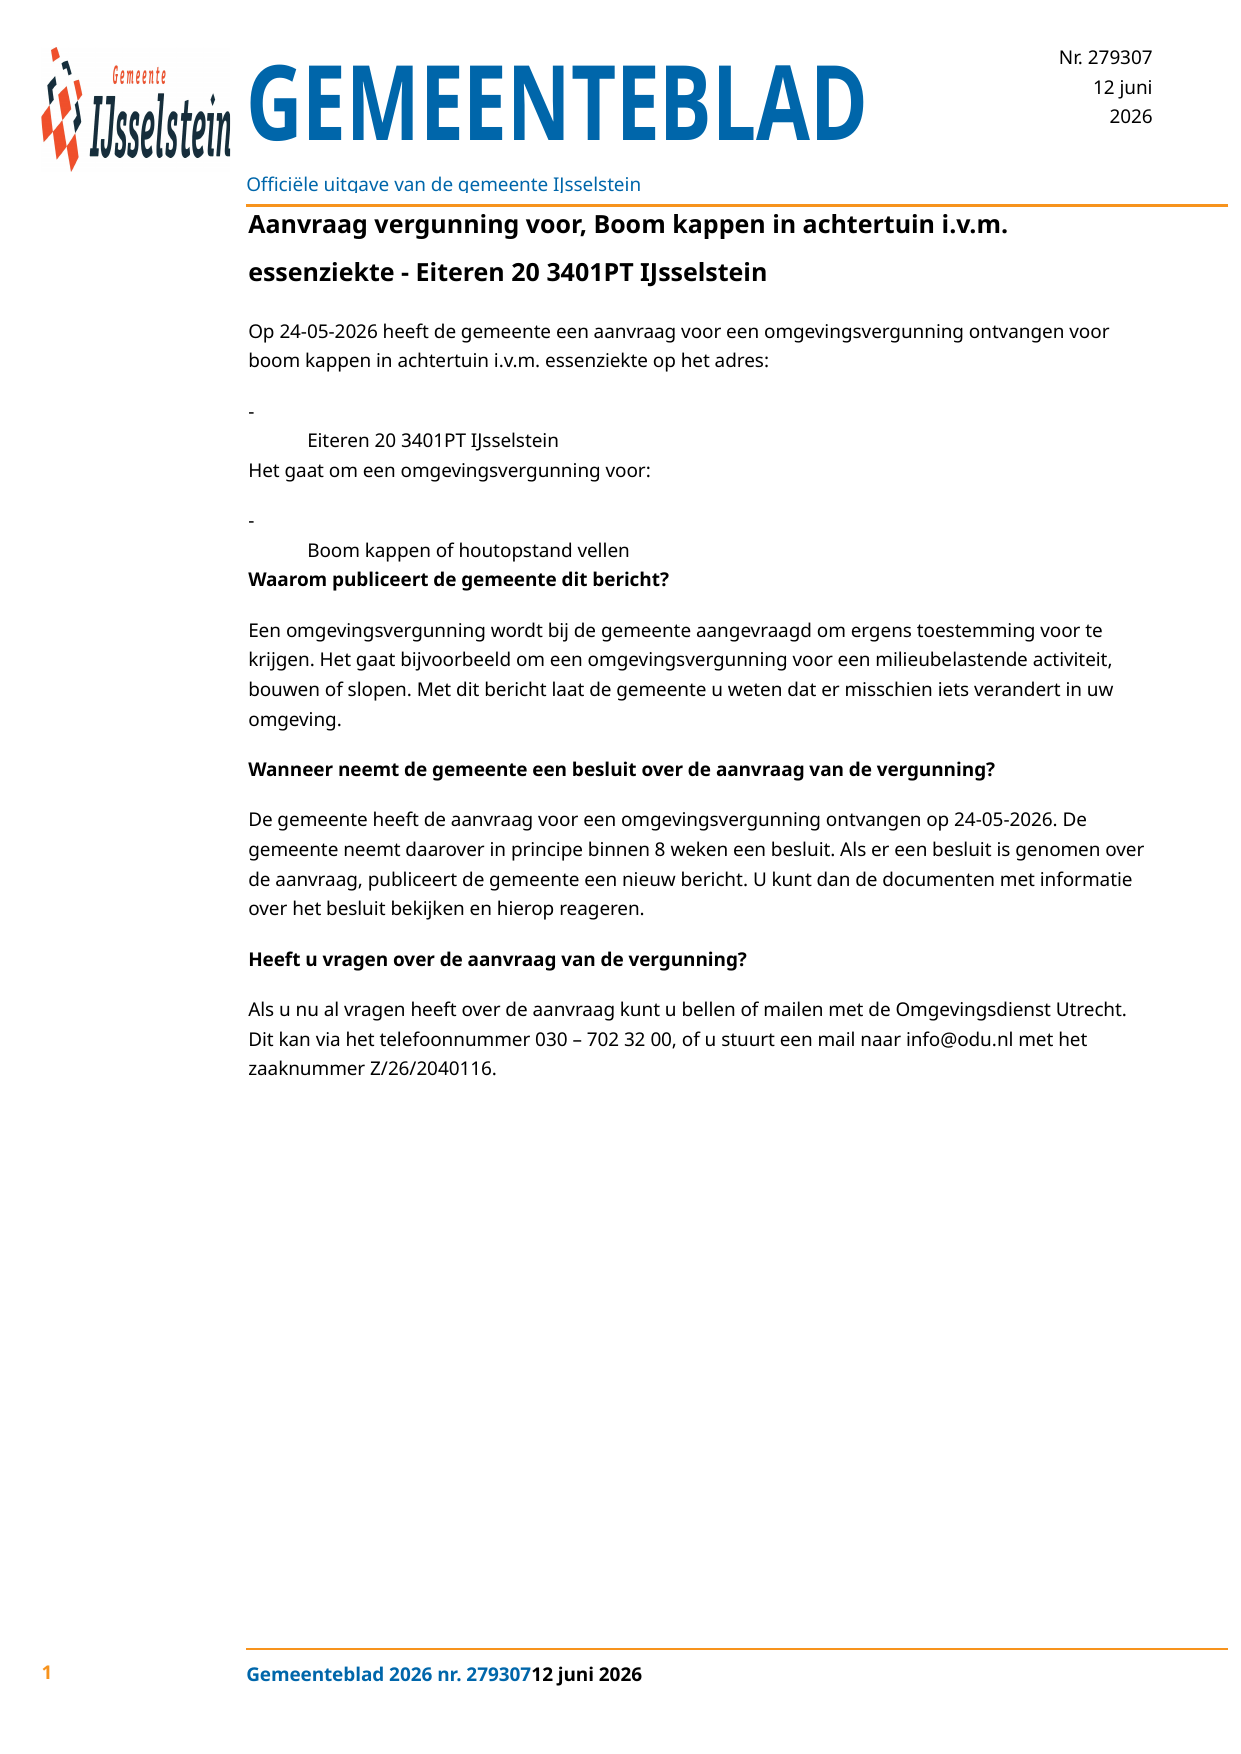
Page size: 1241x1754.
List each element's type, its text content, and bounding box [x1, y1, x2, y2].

text De gemeente heeft de aanvraag voor een omgevingsvergunning ontvangen op 24-05-2026. De gemeente neemt daarover in principe binnen 8 weken een besluit. Als er een besluit is genomen over de aanvraag, publiceert de gemeente een nieuw bericht. U kunt dan de documenten met informatie over het besluit bekijken en hierop reageren. [248, 807, 1152, 921]
text Aanvraag vergunning voor, Boom kappen in achtertuin i.v.m. essenziekte - Eiteren 20 3401PT IJsselstein [248, 207, 1152, 288]
text Waarom publiceert de gemeente dit bericht? [248, 567, 1152, 592]
text Een omgevingsvergunning wordt bij de gemeente aangevraagd om ergens toestemming voor te krijgen. Het gaat bijvoorbeeld om een omgevingsvergunning voor een milieubelastende activiteit, bouwen of slopen. Met dit bericht laat de gemeente u weten dat er misschien iets verandert in uw omgeving. [248, 617, 1152, 732]
text Als u nu al vragen heeft over de aanvraag kunt u bellen of mailen met de Omgevingsdienst Utrecht. Dit kan via het telefoonnummer 030 – 702 32 00, of u stuurt een mail naar info@odu.nl met het zaaknummer Z/26/2040116. [248, 996, 1152, 1081]
text Wanneer neemt de gemeente een besluit over de aanvraag van de vergunning? [248, 756, 1152, 782]
picture [41, 47, 231, 172]
text Het gaat om een omgevingsvergunning voor: [248, 457, 1152, 483]
list Boom kappen of houtopstand vellen [248, 537, 1152, 563]
list Eiteren 20 3401PT IJsselstein [248, 427, 1152, 453]
text Op 24-05-2026 heeft de gemeente een aanvraag voor een omgevingsvergunning ontvangen voor boom kappen in achtertuin i.v.m. essenziekte op het adres: [248, 318, 1152, 373]
text Heeft u vragen over de aanvraag van de vergunning? [248, 946, 1152, 972]
